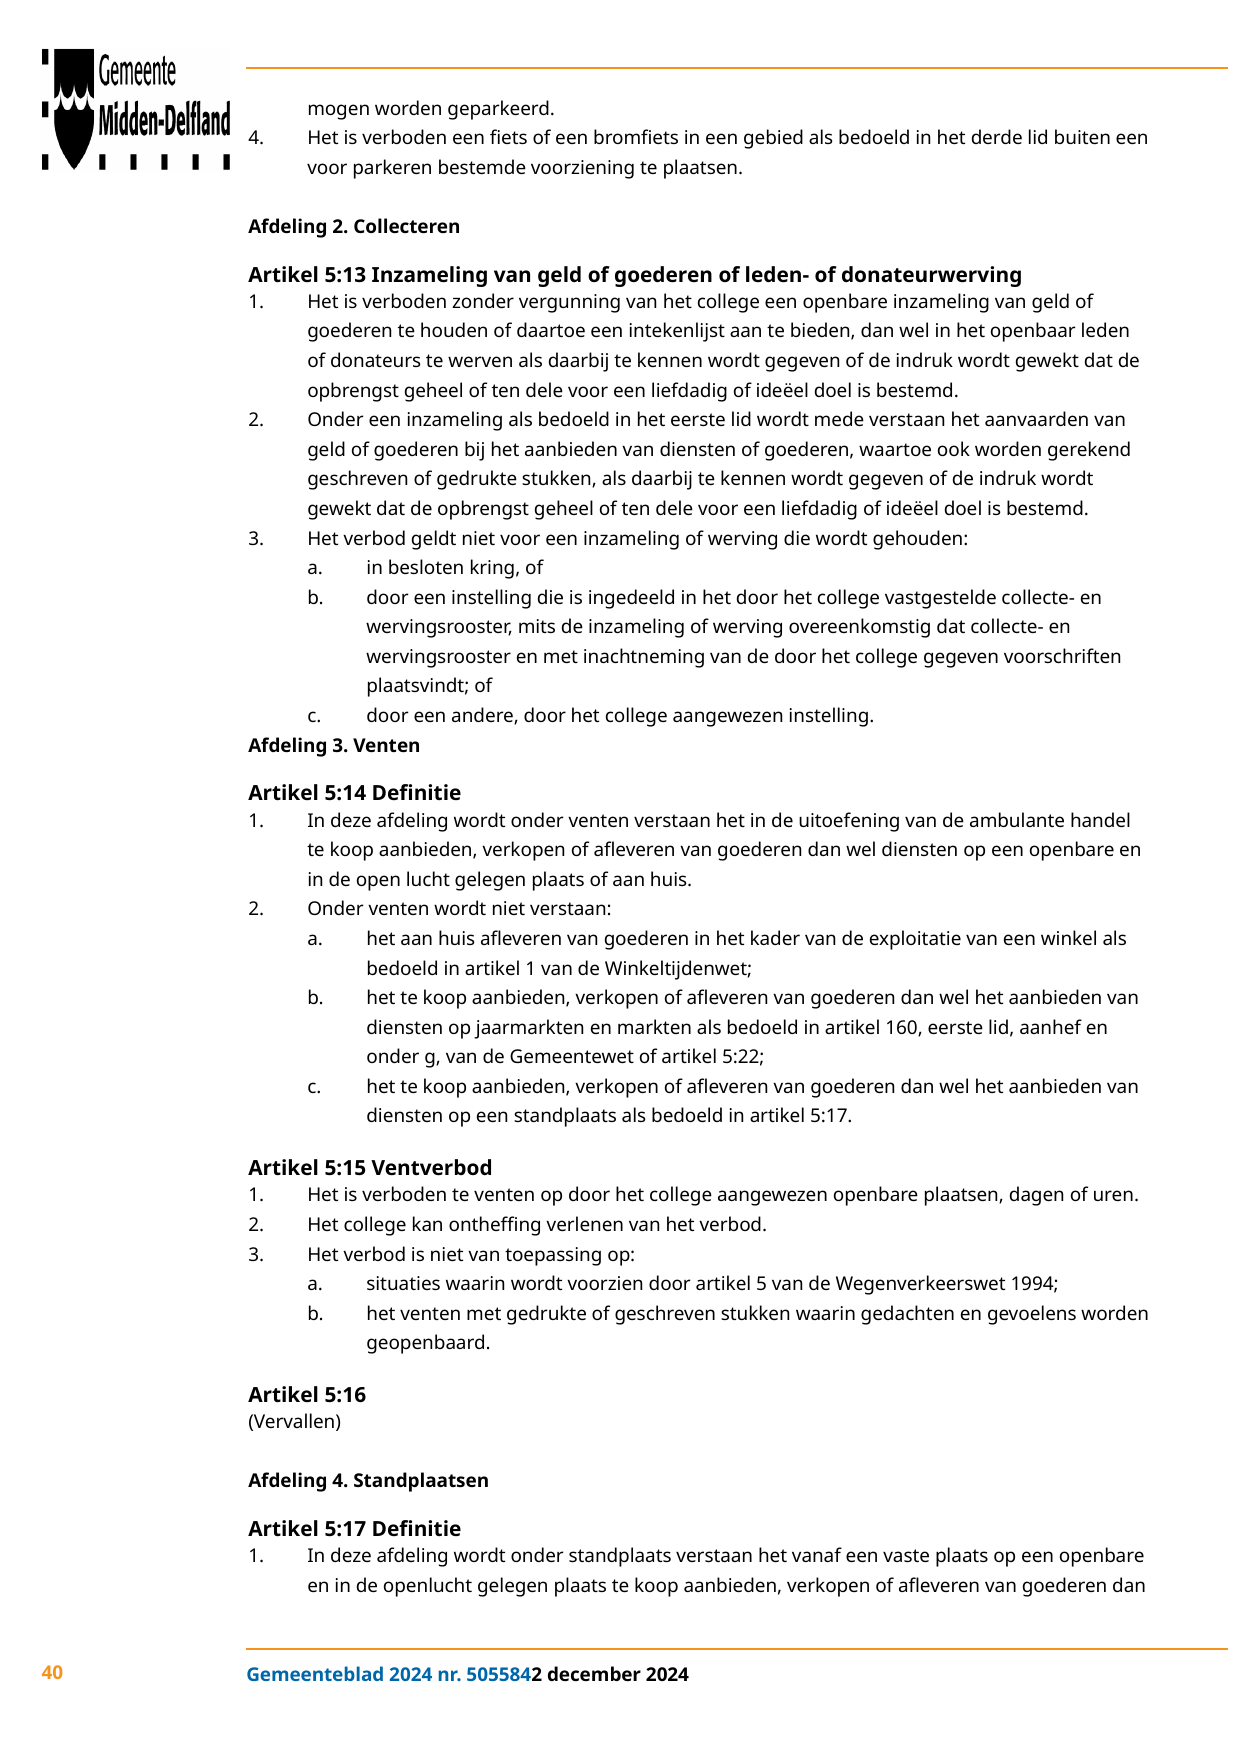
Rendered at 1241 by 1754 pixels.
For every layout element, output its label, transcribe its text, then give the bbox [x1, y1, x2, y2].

text Artikel 5:14 Definitie [248, 778, 1152, 807]
list in besloten kring, of [307, 554, 1152, 580]
list Het is verboden een fiets of een bromfiets in een gebied als bedoeld in het derde lid buiten een voor parkeren bestemde voorziening te plaatsen. [248, 124, 1152, 180]
list Het is verboden zonder vergunning van het college een openbare inzameling van geld of goederen te houden of daartoe een intekenlijst aan te bieden, dan wel in het openbaar leden of donateurs te werven als daarbij te kennen wordt gegeven of de indruk wordt gewekt dat de opbrengst geheel of ten dele voor een liefdadig of ideëel doel is bestemd. [248, 288, 1152, 403]
text Artikel 5:17 Definitie [248, 1514, 1152, 1542]
list In deze afdeling wordt onder venten verstaan het in de uitoefening van de ambulante handel te koop aanbieden, verkopen of afleveren van goederen dan wel diensten op een openbare en in de open lucht gelegen plaats of aan huis. [248, 807, 1152, 892]
list Het is verboden te venten op door het college aangewezen openbare plaatsen, dagen of uren. [248, 1182, 1152, 1207]
list Onder venten wordt niet verstaan: [248, 896, 1152, 921]
list het te koop aanbieden, verkopen of afleveren van goederen dan wel het aanbieden van diensten op een standplaats als bedoeld in artikel 5:17. [307, 1073, 1152, 1128]
text Afdeling 2. Collecteren [248, 213, 1152, 239]
list door een andere, door het college aangewezen instelling. [307, 702, 1152, 728]
list mogen worden geparkeerd. [248, 95, 1152, 121]
list Het verbod geldt niet voor een inzameling of werving die wordt gehouden: [248, 525, 1152, 551]
text Artikel 5:16 [248, 1380, 1152, 1408]
text Afdeling 3. Venten [248, 732, 1152, 758]
list door een instelling die is ingedeeld in het door het college vastgestelde collecte- en wervingsrooster, mits de inzameling of werving overeenkomstig dat collecte- en wervingsrooster en met inachtneming van de door het college gegeven voorschriften plaatsvindt; of [307, 584, 1152, 698]
list In deze afdeling wordt onder standplaats verstaan het vanaf een vaste plaats op een openbare en in de openlucht gelegen plaats te koop aanbieden, verkopen of afleveren van goederen dan [248, 1542, 1152, 1598]
list situaties waarin wordt voorzien door artikel 5 van de Wegenverkeerswet 1994; [307, 1270, 1152, 1296]
list het venten met gedrukte of geschreven stukken waarin gedachten en gevoelens worden geopenbaard. [307, 1300, 1152, 1355]
text Afdeling 4. Standplaatsen [248, 1467, 1152, 1493]
list Het college kan ontheffing verlenen van het verbod. [248, 1211, 1152, 1237]
list Het verbod is niet van toepassing op: [248, 1241, 1152, 1266]
list Onder een inzameling als bedoeld in het eerste lid wordt mede verstaan het aanvaarden van geld of goederen bij het aanbieden van diensten of goederen, waartoe ook worden gerekend geschreven of gedrukte stukken, als daarbij te kennen wordt gegeven of de indruk wordt gewekt dat de opbrengst geheel of ten dele voor een liefdadig of ideëel doel is bestemd. [248, 406, 1152, 521]
picture [41, 47, 231, 172]
text Artikel 5:13 Inzameling van geld of goederen of leden- of donateurwerving [248, 260, 1152, 288]
text (Vervallen) [248, 1408, 1152, 1434]
list het aan huis afleveren van goederen in het kader van de exploitatie van een winkel als bedoeld in artikel 1 van de Winkeltijdenwet; [307, 925, 1152, 981]
text Artikel 5:15 Ventverbod [248, 1153, 1152, 1182]
list het te koop aanbieden, verkopen of afleveren van goederen dan wel het aanbieden van diensten op jaarmarkten en markten als bedoeld in artikel 160, eerste lid, aanhef en onder g, van de Gemeentewet of artikel 5:22; [307, 984, 1152, 1069]
